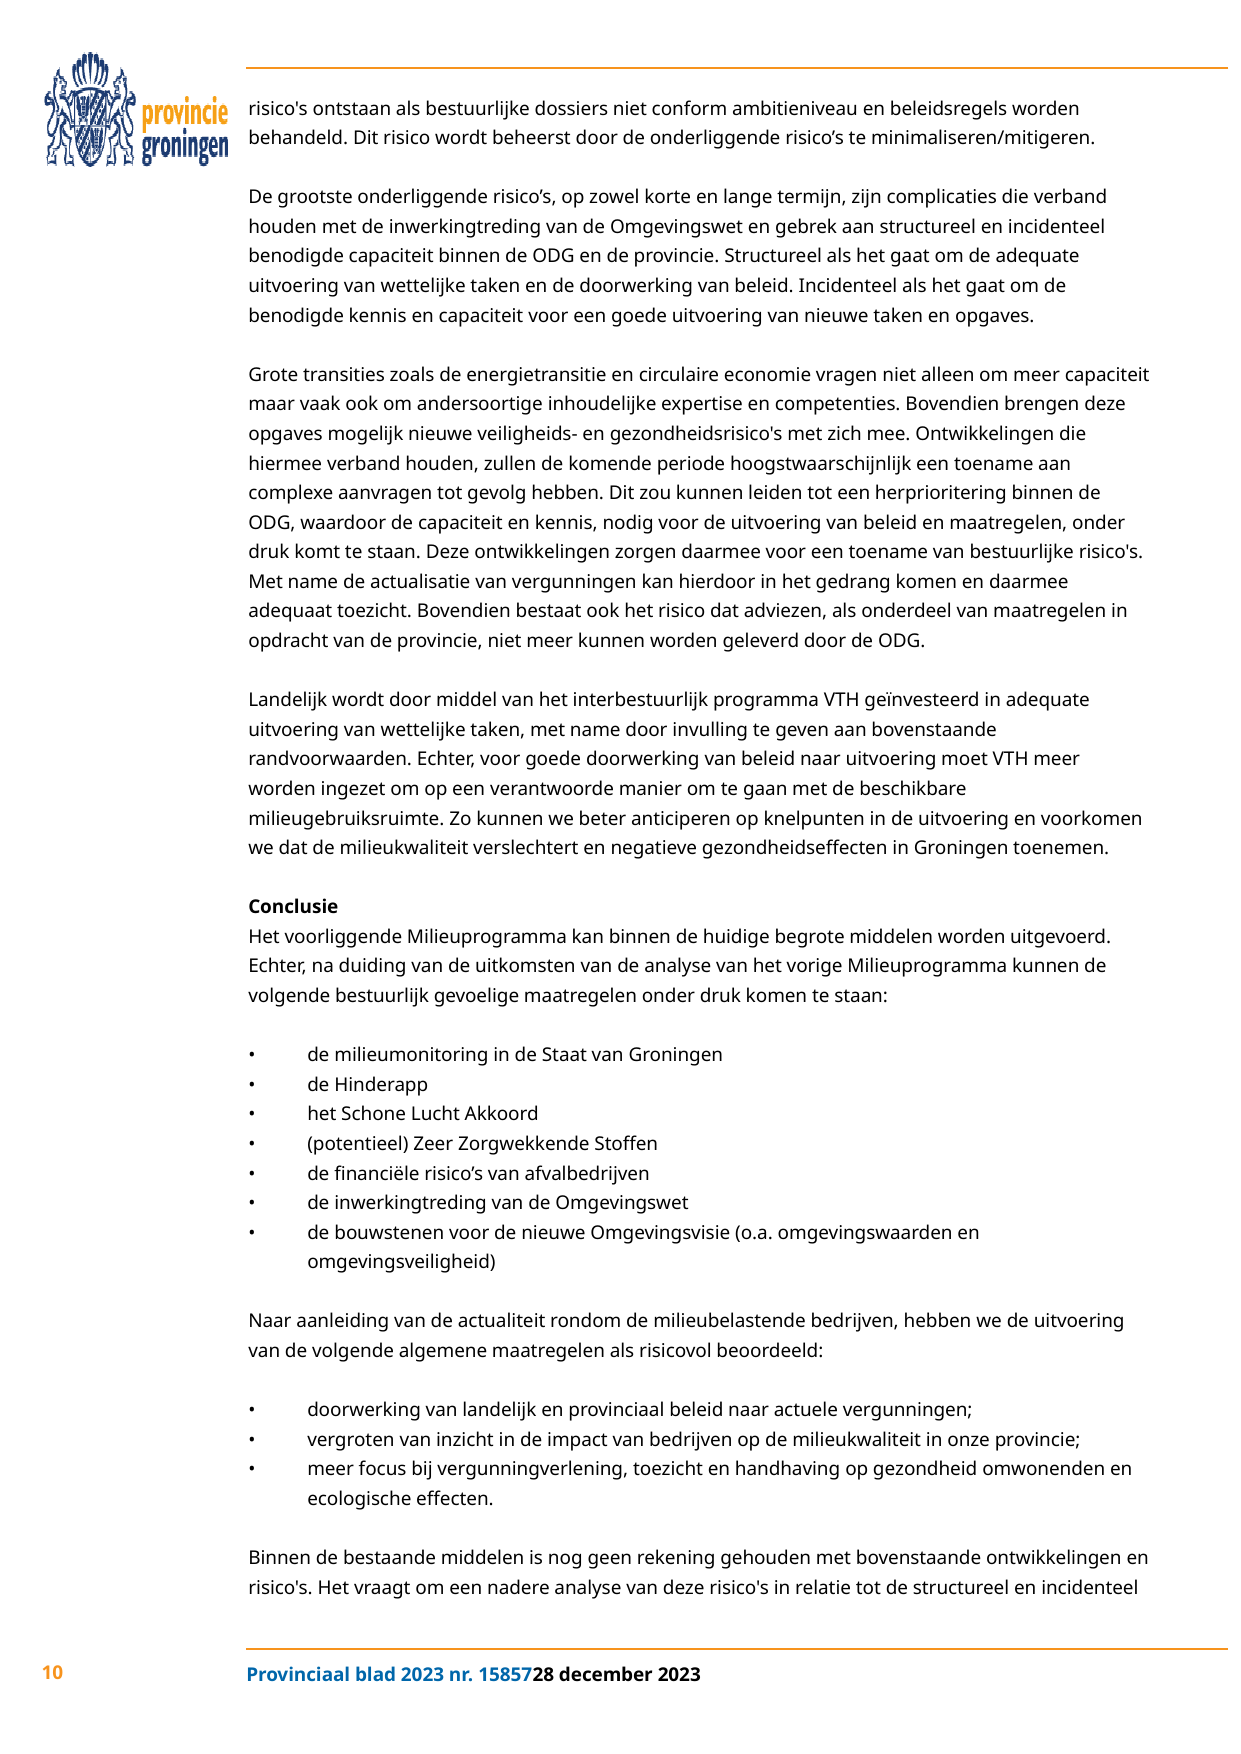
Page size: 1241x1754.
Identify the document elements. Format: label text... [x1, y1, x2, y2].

text Grote transities zoals de energietransitie en circulaire economie vragen niet alleen om meer capaciteit maar vaak ook om andersoortige inhoudelijke expertise en competenties. Bovendien brengen deze opgaves mogelijk nieuwe veiligheids- en gezondheidsrisico's met zich mee. Ontwikkelingen die hiermee verband houden, zullen de komende periode hoogstwaarschijnlijk een toename aan complexe aanvragen tot gevolg hebben. Dit zou kunnen leiden tot een herprioritering binnen de ODG, waardoor de capaciteit en kennis, nodig voor de uitvoering van beleid en maatregelen, onder druk komt te staan. Deze ontwikkelingen zorgen daarmee voor een toename van bestuurlijke risico's. Met name de actualisatie van vergunningen kan hierdoor in het gedrang komen en daarmee adequaat toezicht. Bovendien bestaat ook het risico dat adviezen, als onderdeel van maatregelen in opdracht van de provincie, niet meer kunnen worden geleverd door de ODG. [248, 361, 1152, 653]
list de bouwstenen voor de nieuwe Omgevingsvisie (o.a. omgevingswaarden en omgevingsveiligheid) [248, 1219, 1152, 1274]
list de Hinderapp [248, 1071, 1152, 1097]
list de inwerkingtreding van de Omgevingswet [248, 1189, 1152, 1215]
text Het voorliggende Milieuprogramma kan binnen de huidige begrote middelen worden uitgevoerd. Echter, na duiding van de uitkomsten van de analyse van het vorige Milieuprogramma kunnen de volgende bestuurlijk gevoelige maatregelen onder druk komen te staan: [248, 923, 1152, 1008]
list meer focus bij vergunningverlening, toezicht en handhaving op gezondheid omwonenden en ecologische effecten. [248, 1456, 1152, 1511]
text Binnen de bestaande middelen is nog geen rekening gehouden met bovenstaande ontwikkelingen en risico's. Het vraagt om een nadere analyse van deze risico's in relatie tot de structureel en incidenteel [248, 1544, 1152, 1600]
list (potentieel) Zeer Zorgwekkende Stoffen [248, 1130, 1152, 1156]
list de milieumonitoring in de Staat van Groningen [248, 1041, 1152, 1067]
list doorwerking van landelijk en provinciaal beleid naar actuele vergunningen; [248, 1396, 1152, 1422]
picture [41, 47, 231, 172]
text Conclusie [248, 893, 1152, 919]
text Landelijk wordt door middel van het interbestuurlijk programma VTH geïnvesteerd in adequate uitvoering van wettelijke taken, met name door invulling te geven aan bovenstaande randvoorwaarden. Echter, voor goede doorwerking van beleid naar uitvoering moet VTH meer worden ingezet om op een verantwoorde manier om te gaan met de beschikbare milieugebruiksruimte. Zo kunnen we beter anticiperen op knelpunten in de uitvoering en voorkomen we dat de milieukwaliteit verslechtert en negatieve gezondheidseffecten in Groningen toenemen. [248, 686, 1152, 860]
list het Schone Lucht Akkoord [248, 1101, 1152, 1126]
text risico's ontstaan als bestuurlijke dossiers niet conform ambitieniveau en beleidsregels worden behandeld. Dit risico wordt beheerst door de onderliggende risico’s te minimaliseren/mitigeren. [248, 95, 1152, 150]
list de financiële risico’s van afvalbedrijven [248, 1160, 1152, 1186]
text Naar aanleiding van de actualiteit rondom de milieubelastende bedrijven, hebben we de uitvoering van de volgende algemene maatregelen als risicovol beoordeeld: [248, 1308, 1152, 1363]
text De grootste onderliggende risico’s, op zowel korte en lange termijn, zijn complicaties die verband houden met de inwerkingtreding van de Omgevingswet en gebrek aan structureel en incidenteel benodigde capaciteit binnen de ODG en de provincie. Structureel als het gaat om de adequate uitvoering van wettelijke taken en de doorwerking van beleid. Incidenteel als het gaat om de benodigde kennis en capaciteit voor een goede uitvoering van nieuwe taken en opgaves. [248, 183, 1152, 328]
list vergroten van inzicht in de impact van bedrijven op de milieukwaliteit in onze provincie; [248, 1426, 1152, 1452]
